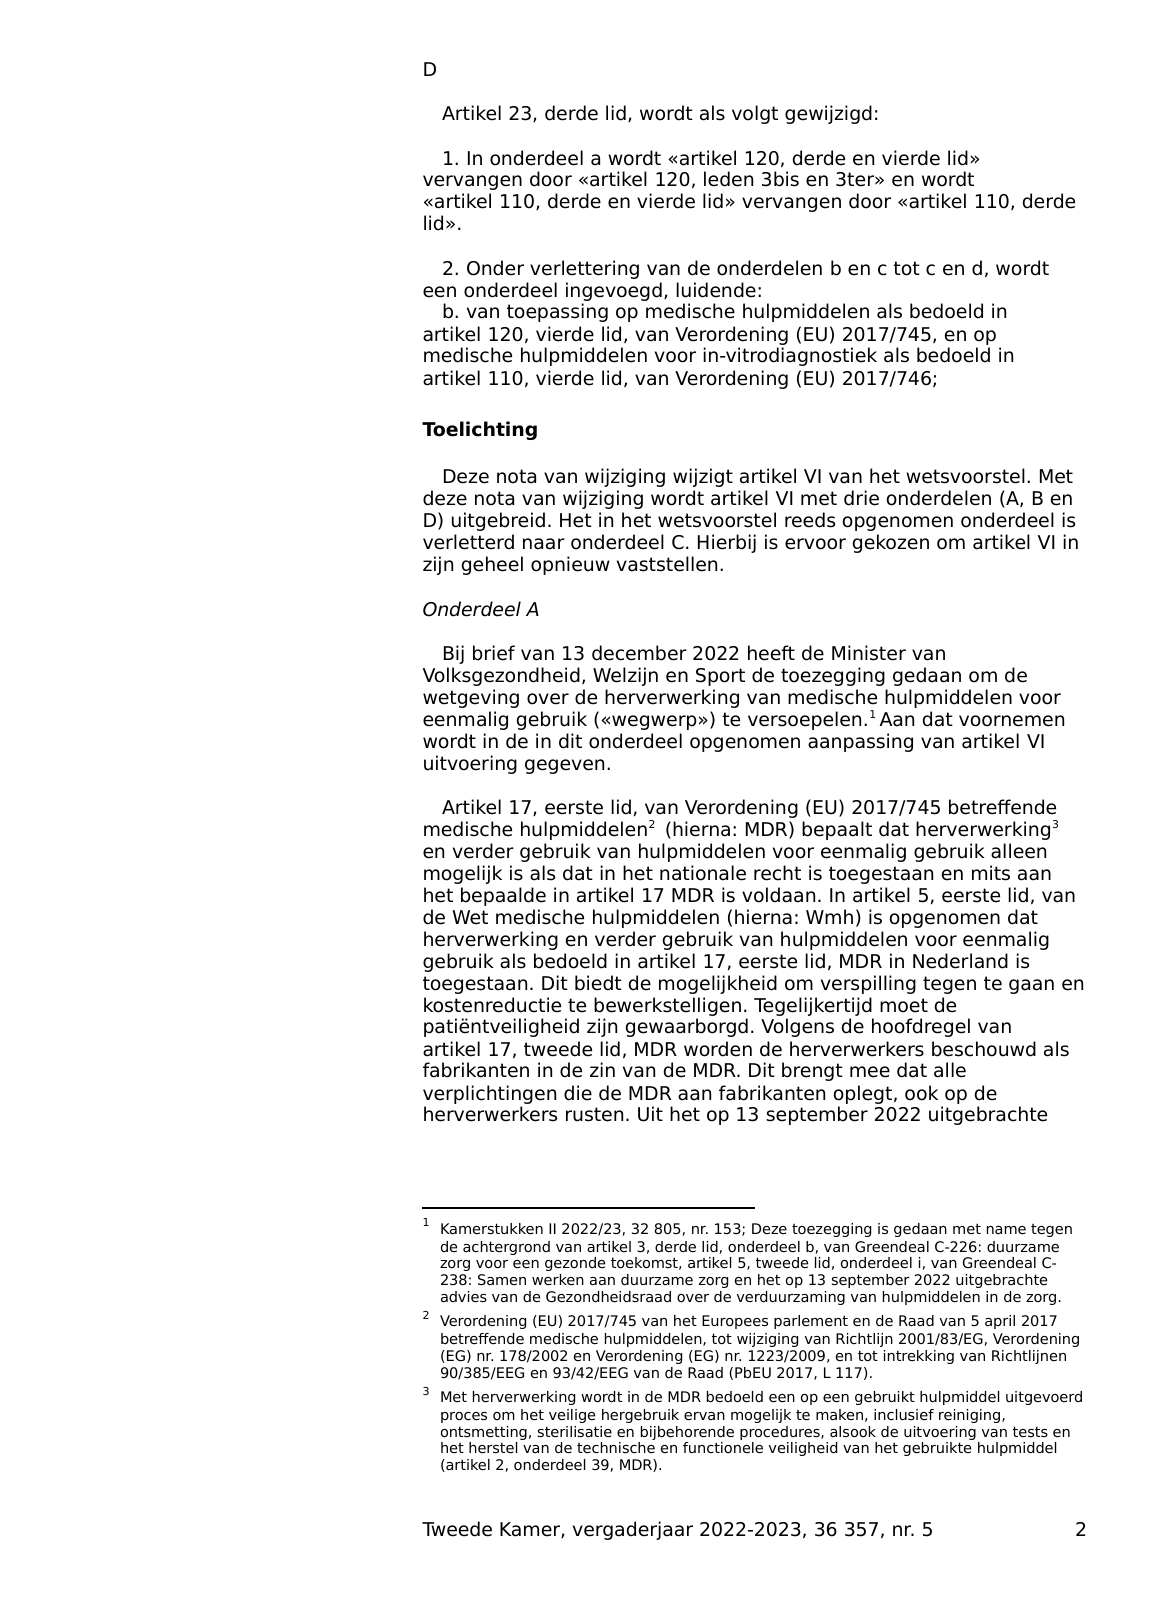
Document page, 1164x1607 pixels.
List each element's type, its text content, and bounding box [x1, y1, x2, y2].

subtitle Toelichting [422, 419, 1087, 441]
subtitle Onderdeel A [422, 598, 1087, 620]
text Deze nota van wijziging wijzigt artikel VI van het wetsvoorstel. Met deze nota van wijziging wordt artikel VI met drie onderdelen (A, B en D) uitgebreid. Het in het wetsvoorstel reeds opgenomen onderdeel is verletterd naar onderdeel C. Hierbij is ervoor gekozen om artikel VI in zijn geheel opnieuw vaststellen. [422, 466, 1087, 576]
subtitle D [422, 59, 1087, 81]
text Artikel 23, derde lid, wordt als volgt gewijzigd: [422, 103, 1087, 125]
text Verordening (EU) 2017/745 van het Europees parlement en de Raad van 5 april 2017 betreffende medische hulpmiddelen, tot wijziging van Richtlijn 2001/83/EG, Verordening (EG) nr. 178/2002 en Verordening (EG) nr. 1223/2009, en tot intrekking van Richtlijnen 90/385/EEG en 93/42/EEG van de Raad (PbEU 2017, L 117). [422, 1309, 1087, 1382]
text 1. In onderdeel a wordt «artikel 120, derde en vierde lid» vervangen door «artikel 120, leden 3bis en 3ter» en wordt «artikel 110, derde en vierde lid» vervangen door «artikel 110, derde lid». [422, 147, 1087, 235]
text b. van toepassing op medische hulpmiddelen als bedoeld in artikel 120, vierde lid, van Verordening (EU) 2017/745, en op medische hulpmiddelen voor in-vitrodiagnostiek als bedoeld in artikel 110, vierde lid, van Verordening (EU) 2017/746; [422, 301, 1087, 389]
text Kamerstukken II 2022/23, 32 805, nr. 153; Deze toezegging is gedaan met name tegen de achtergrond van artikel 3, derde lid, onderdeel b, van Greendeal C-226: duurzame zorg voor een gezonde toekomst, artikel 5, tweede lid, onderdeel i, van Greendeal C-238: Samen werken aan duurzame zorg en het op 13 september 2022 uitgebrachte advies van de Gezondheidsraad over de verduurzaming van hulpmiddelen in de zorg. [422, 1217, 1087, 1306]
text Artikel 17, eerste lid, van Verordening (EU) 2017/745 betreffende medische hulpmiddelen (hierna: MDR) bepaalt dat herverwerking en verder gebruik van hulpmiddelen voor eenmalig gebruik alleen mogelijk is als dat in het nationale recht is toegestaan en mits aan het bepaalde in artikel 17 MDR is voldaan. In artikel 5, eerste lid, van de Wet medische hulpmiddelen (hierna: Wmh) is opgenomen dat herverwerking en verder gebruik van hulpmiddelen voor eenmalig gebruik als bedoeld in artikel 17, eerste lid, MDR in Nederland is toegestaan. Dit biedt de mogelijkheid om verspilling tegen te gaan en kostenreductie te bewerkstelligen. Tegelijkertijd moet de patiëntveiligheid zijn gewaarborgd. Volgens de hoofdregel van artikel 17, tweede lid, MDR worden de herverwerkers beschouwd als fabrikanten in de zin van de MDR. Dit brengt mee dat alle verplichtingen die de MDR aan fabrikanten oplegt, ook op de herverwerkers rusten. Uit het op 13 september 2022 uitgebrachte [422, 797, 1087, 1126]
text Bij brief van 13 december 2022 heeft de Minister van Volksgezondheid, Welzijn en Sport de toezegging gedaan om de wetgeving over de herverwerking van medische hulpmiddelen voor eenmalig gebruik («wegwerp») te versoepelen.Aan dat voornemen wordt in de in dit onderdeel opgenomen aanpassing van artikel VI uitvoering gegeven. [422, 643, 1087, 774]
text 2. Onder verlettering van de onderdelen b en c tot c en d, wordt een onderdeel ingevoegd, luidende: [422, 257, 1087, 301]
text Met herverwerking wordt in de MDR bedoeld een op een gebruikt hulpmiddel uitgevoerd proces om het veilige hergebruik ervan mogelijk te maken, inclusief reiniging, ontsmetting, sterilisatie en bijbehorende procedures, alsook de uitvoering van tests en het herstel van de technische en functionele veiligheid van het gebruikte hulpmiddel (artikel 2, onderdeel 39, MDR). [422, 1385, 1087, 1474]
